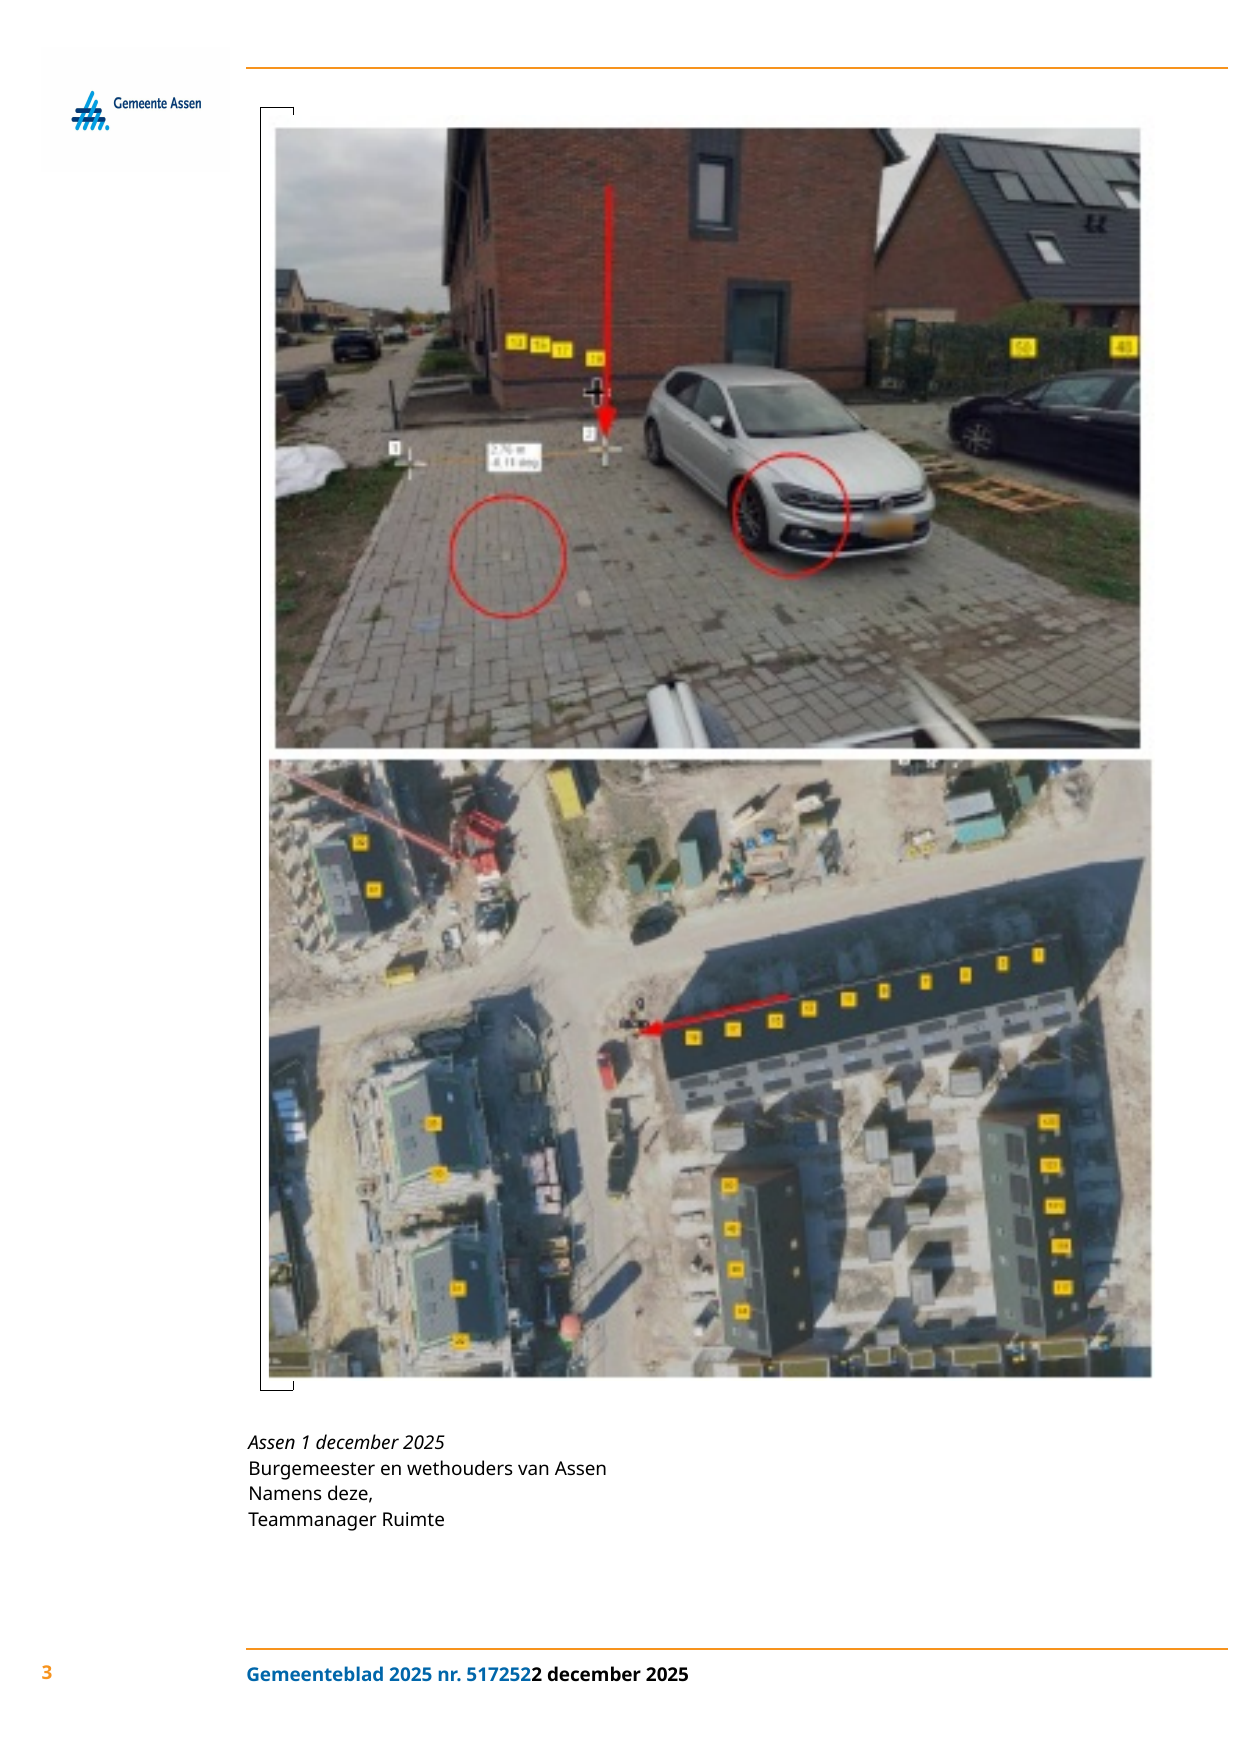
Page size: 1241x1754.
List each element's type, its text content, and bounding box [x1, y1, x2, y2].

text Burgemeester en wethouders van Assen [248, 1455, 1152, 1481]
text Teammanager Ruimte [248, 1506, 1152, 1532]
picture [41, 47, 231, 172]
text Namens deze, [248, 1481, 1152, 1506]
picture [268, 115, 1155, 1381]
text Assen 1 december 2025 [248, 1429, 1152, 1455]
